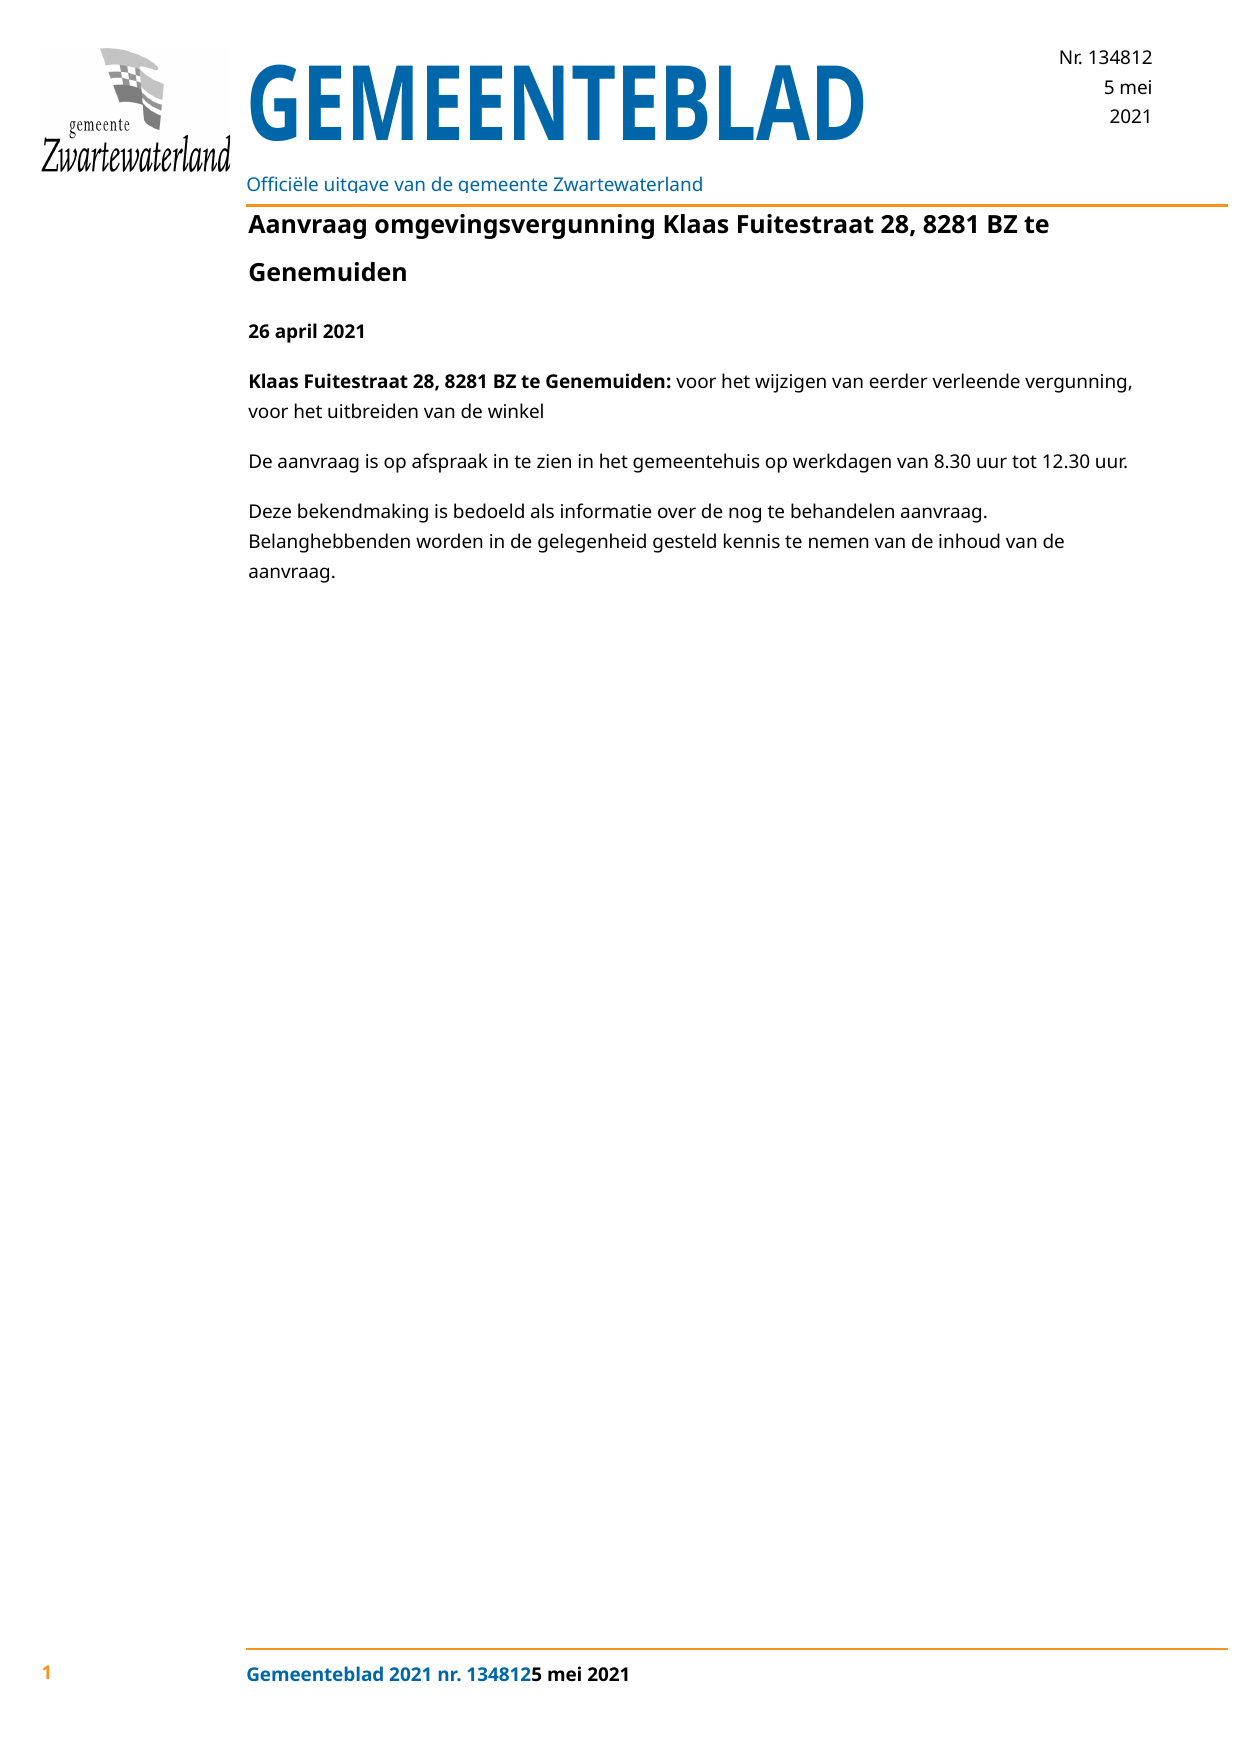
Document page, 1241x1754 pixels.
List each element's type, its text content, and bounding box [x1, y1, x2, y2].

text De aanvraag is op afspraak in te zien in het gemeentehuis op werkdagen van 8.30 uur tot 12.30 uur. [248, 448, 1152, 474]
text Deze bekendmaking is bedoeld als informatie over de nog te behandelen aanvraag. Belanghebbenden worden in de gelegenheid gesteld kennis te nemen van de inhoud van de aanvraag. [248, 499, 1152, 584]
text Klaas Fuitestraat 28, 8281 BZ te Genemuiden: voor het wijzigen van eerder verleende vergunning, voor het uitbreiden van de winkel [248, 368, 1152, 424]
picture [41, 47, 231, 172]
text 26 april 2021 [248, 318, 1152, 344]
text Aanvraag omgevingsvergunning Klaas Fuitestraat 28, 8281 BZ te Genemuiden [248, 207, 1152, 288]
